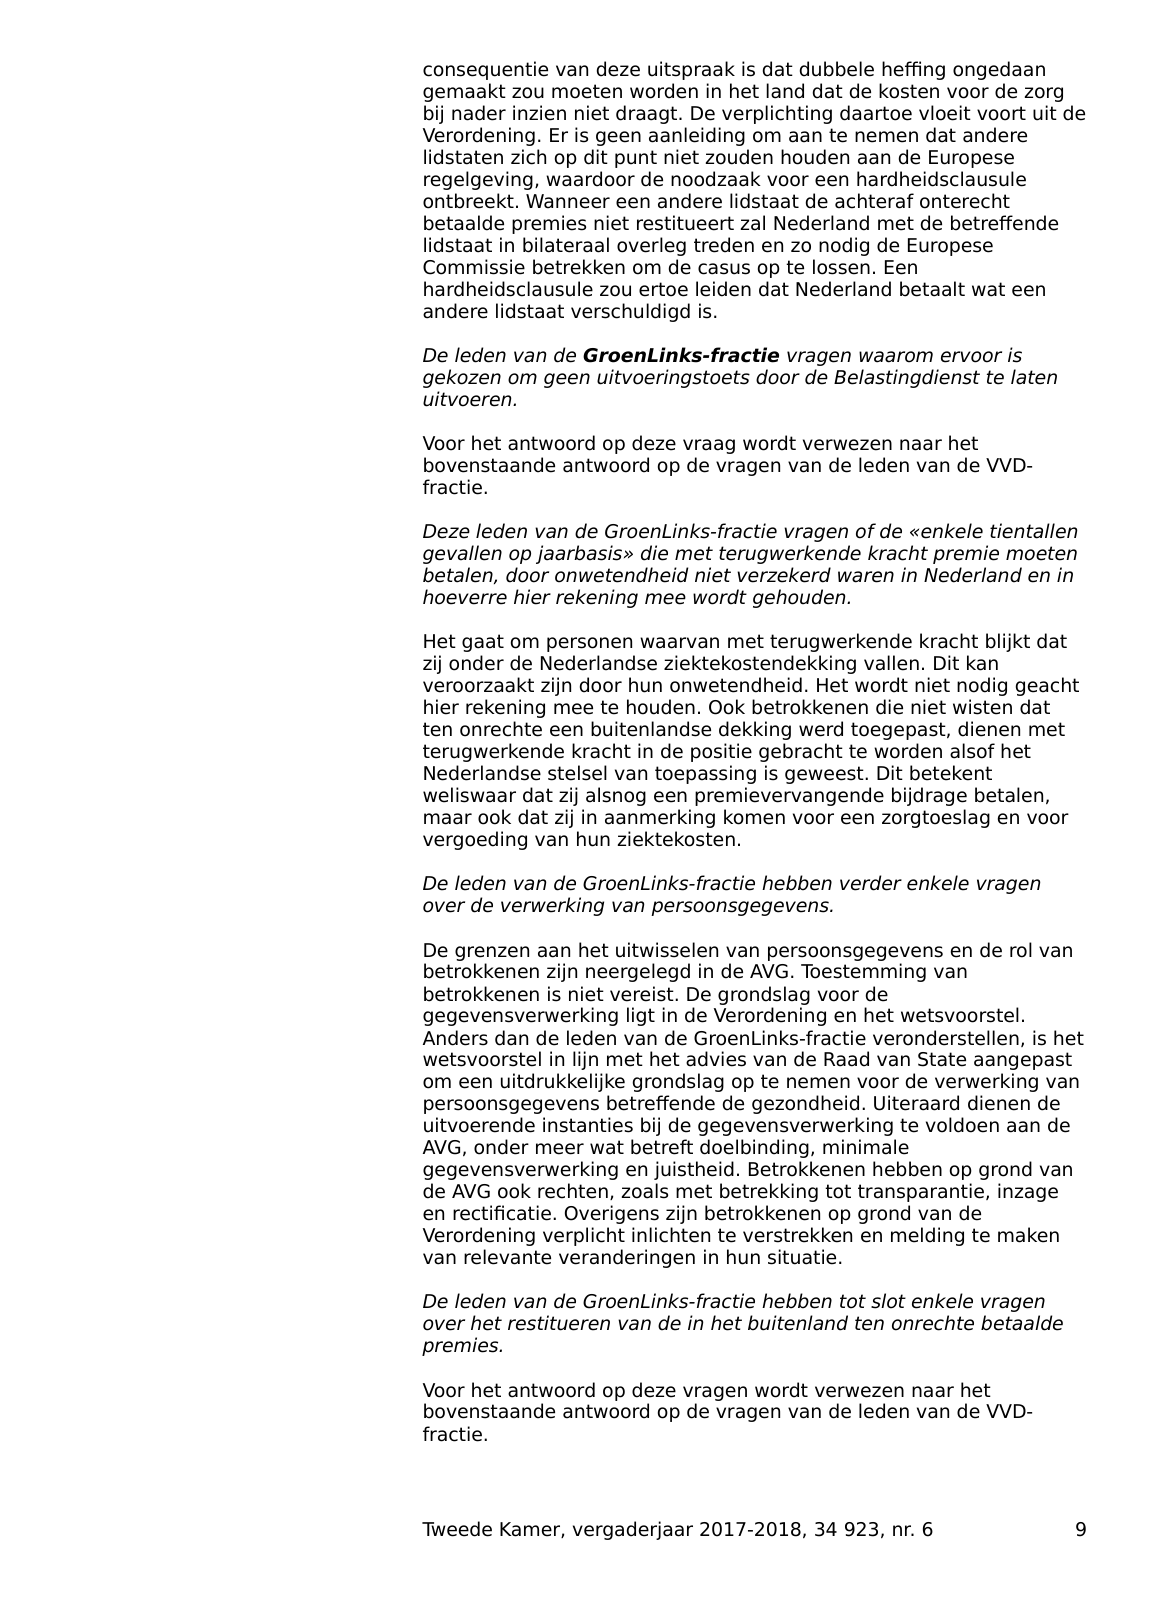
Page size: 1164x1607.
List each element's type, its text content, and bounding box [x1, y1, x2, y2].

text De leden van de GroenLinks-fractie vragen waarom ervoor is gekozen om geen uitvoeringstoets door de Belastingdienst te laten uitvoeren. [422, 345, 1087, 411]
text De leden van de GroenLinks-fractie hebben verder enkele vragen over de verwerking van persoonsgegevens. [422, 873, 1087, 917]
text De leden van de GroenLinks-fractie hebben tot slot enkele vragen over het restitueren van de in het buitenland ten onrechte betaalde premies. [422, 1291, 1087, 1357]
text Deze leden van de GroenLinks-fractie vragen of de «enkele tientallen gevallen op jaarbasis» die met terugwerkende kracht premie moeten betalen, door onwetendheid niet verzekerd waren in Nederland en in hoeverre hier rekening mee wordt gehouden. [422, 521, 1087, 609]
text Voor het antwoord op deze vraag wordt verwezen naar het bovenstaande antwoord op de vragen van de leden van de VVD-fractie. [422, 433, 1087, 499]
text Het gaat om personen waarvan met terugwerkende kracht blijkt dat zij onder de Nederlandse ziektekostendekking vallen. Dit kan veroorzaakt zijn door hun onwetendheid. Het wordt niet nodig geacht hier rekening mee te houden. Ook betrokkenen die niet wisten dat ten onrechte een buitenlandse dekking werd toegepast, dienen met terugwerkende kracht in de positie gebracht te worden alsof het Nederlandse stelsel van toepassing is geweest. Dit betekent weliswaar dat zij alsnog een premievervangende bijdrage betalen, maar ook dat zij in aanmerking komen voor een zorgtoeslag en voor vergoeding van hun ziektekosten. [422, 631, 1087, 851]
text Voor het antwoord op deze vragen wordt verwezen naar het bovenstaande antwoord op de vragen van de leden van de VVD-fractie. [422, 1379, 1087, 1445]
text De grenzen aan het uitwisselen van persoonsgegevens en de rol van betrokkenen zijn neergelegd in de AVG. Toestemming van betrokkenen is niet vereist. De grondslag voor de gegevensverwerking ligt in de Verordening en het wetsvoorstel. Anders dan de leden van de GroenLinks-fractie veronderstellen, is het wetsvoorstel in lijn met het advies van de Raad van State aangepast om een uitdrukkelijke grondslag op te nemen voor de verwerking van persoonsgegevens betreffende de gezondheid. Uiteraard dienen de uitvoerende instanties bij de gegevensverwerking te voldoen aan de AVG, onder meer wat betreft doelbinding, minimale gegevensverwerking en juistheid. Betrokkenen hebben op grond van de AVG ook rechten, zoals met betrekking tot transparantie, inzage en rectificatie. Overigens zijn betrokkenen op grond van de Verordening verplicht inlichten te verstrekken en melding te maken van relevante veranderingen in hun situatie. [422, 939, 1087, 1269]
text consequentie van deze uitspraak is dat dubbele heffing ongedaan gemaakt zou moeten worden in het land dat de kosten voor de zorg bij nader inzien niet draagt. De verplichting daartoe vloeit voort uit de Verordening. Er is geen aanleiding om aan te nemen dat andere lidstaten zich op dit punt niet zouden houden aan de Europese regelgeving, waardoor de noodzaak voor een hardheidsclausule ontbreekt. Wanneer een andere lidstaat de achteraf onterecht betaalde premies niet restitueert zal Nederland met de betreffende lidstaat in bilateraal overleg treden en zo nodig de Europese Commissie betrekken om de casus op te lossen. Een hardheidsclausule zou ertoe leiden dat Nederland betaalt wat een andere lidstaat verschuldigd is. [422, 59, 1087, 323]
